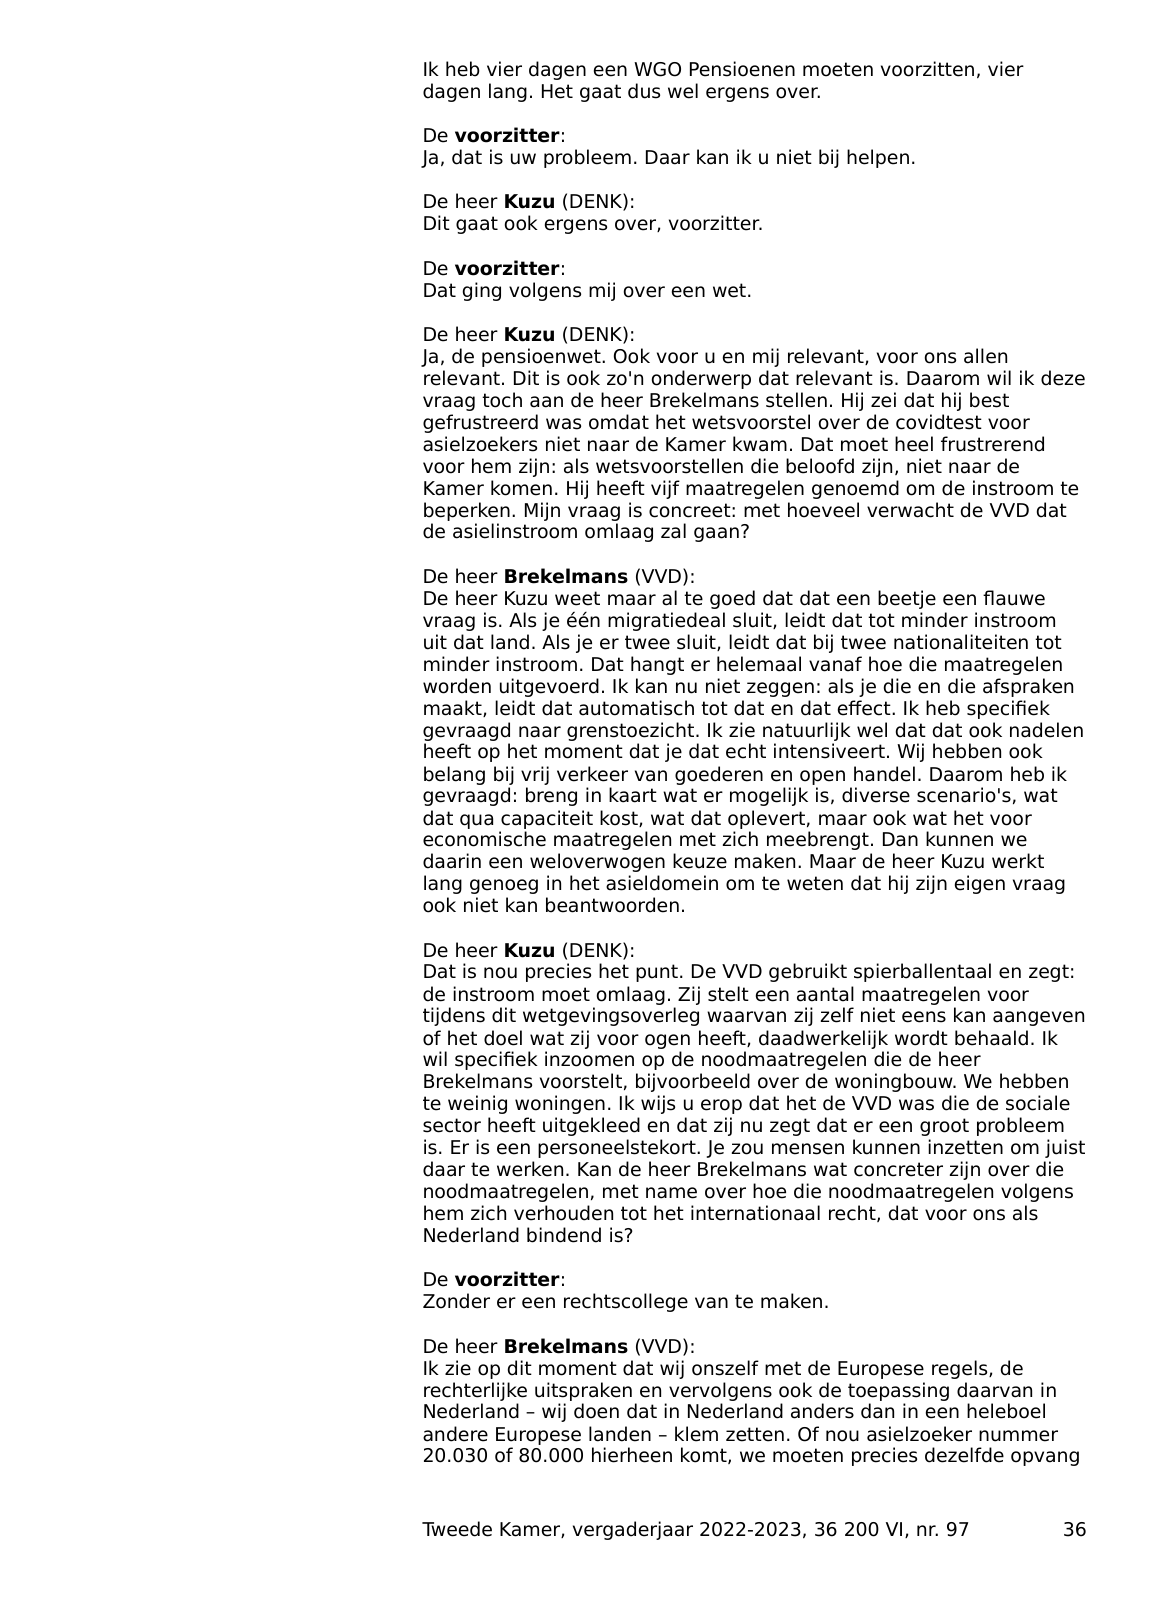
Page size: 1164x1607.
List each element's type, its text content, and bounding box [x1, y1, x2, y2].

text Dat is nou precies het punt. De VVD gebruikt spierballentaal en zegt: de instroom moet omlaag. Zij stelt een aantal maatregelen voor tijdens dit wetgevingsoverleg waarvan zij zelf niet eens kan aangeven of het doel wat zij voor ogen heeft, daadwerkelijk wordt behaald. Ik wil specifiek inzoomen op de noodmaatregelen die de heer Brekelmans voorstelt, bijvoorbeeld over de woningbouw. We hebben te weinig woningen. Ik wijs u erop dat het de VVD was die de sociale sector heeft uitgekleed en dat zij nu zegt dat er een groot probleem is. Er is een personeelstekort. Je zou mensen kunnen inzetten om juist daar te werken. Kan de heer Brekelmans wat concreter zijn over die noodmaatregelen, met name over hoe die noodmaatregelen volgens hem zich verhouden tot het internationaal recht, dat voor ons als Nederland bindend is? [422, 961, 1087, 1247]
text Dat ging volgens mij over een wet. [422, 279, 1087, 301]
text De heer Brekelmans (VVD): [422, 1336, 1087, 1357]
text Ik zie op dit moment dat wij onszelf met de Europese regels, de rechterlijke uitspraken en vervolgens ook de toepassing daarvan in Nederland – wij doen dat in Nederland anders dan in een heleboel andere Europese landen – klem zetten. Of nou asielzoeker nummer 20.030 of 80.000 hierheen komt, we moeten precies dezelfde opvang [422, 1357, 1087, 1467]
text De voorzitter: [422, 257, 1087, 279]
text Ja, de pensioenwet. Ook voor u en mij relevant, voor ons allen relevant. Dit is ook zo'n onderwerp dat relevant is. Daarom wil ik deze vraag toch aan de heer Brekelmans stellen. Hij zei dat hij best gefrustreerd was omdat het wetsvoorstel over de covidtest voor asielzoekers niet naar de Kamer kwam. Dat moet heel frustrerend voor hem zijn: als wetsvoorstellen die beloofd zijn, niet naar de Kamer komen. Hij heeft vijf maatregelen genoemd om de instroom te beperken. Mijn vraag is concreet: met hoeveel verwacht de VVD dat de asielinstroom omlaag zal gaan? [422, 346, 1087, 543]
text De voorzitter: [422, 125, 1087, 147]
text Ik heb vier dagen een WGO Pensioenen moeten voorzitten, vier dagen lang. Het gaat dus wel ergens over. [422, 59, 1087, 103]
text De heer Kuzu (DENK): [422, 191, 1087, 213]
text Zonder er een rechtscollege van te maken. [422, 1291, 1087, 1313]
text De heer Kuzu (DENK): [422, 324, 1087, 346]
text De heer Kuzu weet maar al te goed dat dat een beetje een flauwe vraag is. Als je één migratiedeal sluit, leidt dat tot minder instroom uit dat land. Als je er twee sluit, leidt dat bij twee nationaliteiten tot minder instroom. Dat hangt er helemaal vanaf hoe die maatregelen worden uitgevoerd. Ik kan nu niet zeggen: als je die en die afspraken maakt, leidt dat automatisch tot dat en dat effect. Ik heb specifiek gevraagd naar grenstoezicht. Ik zie natuurlijk wel dat dat ook nadelen heeft op het moment dat je dat echt intensiveert. Wij hebben ook belang bij vrij verkeer van goederen en open handel. Daarom heb ik gevraagd: breng in kaart wat er mogelijk is, diverse scenario's, wat dat qua capaciteit kost, wat dat oplevert, maar ook wat het voor economische maatregelen met zich meebrengt. Dan kunnen we daarin een weloverwogen keuze maken. Maar de heer Kuzu werkt lang genoeg in het asieldomein om te weten dat hij zijn eigen vraag ook niet kan beantwoorden. [422, 588, 1087, 917]
text De heer Brekelmans (VVD): [422, 566, 1087, 588]
text Dit gaat ook ergens over, voorzitter. [422, 213, 1087, 235]
text De heer Kuzu (DENK): [422, 939, 1087, 961]
text Ja, dat is uw probleem. Daar kan ik u niet bij helpen. [422, 147, 1087, 169]
text De voorzitter: [422, 1269, 1087, 1291]
